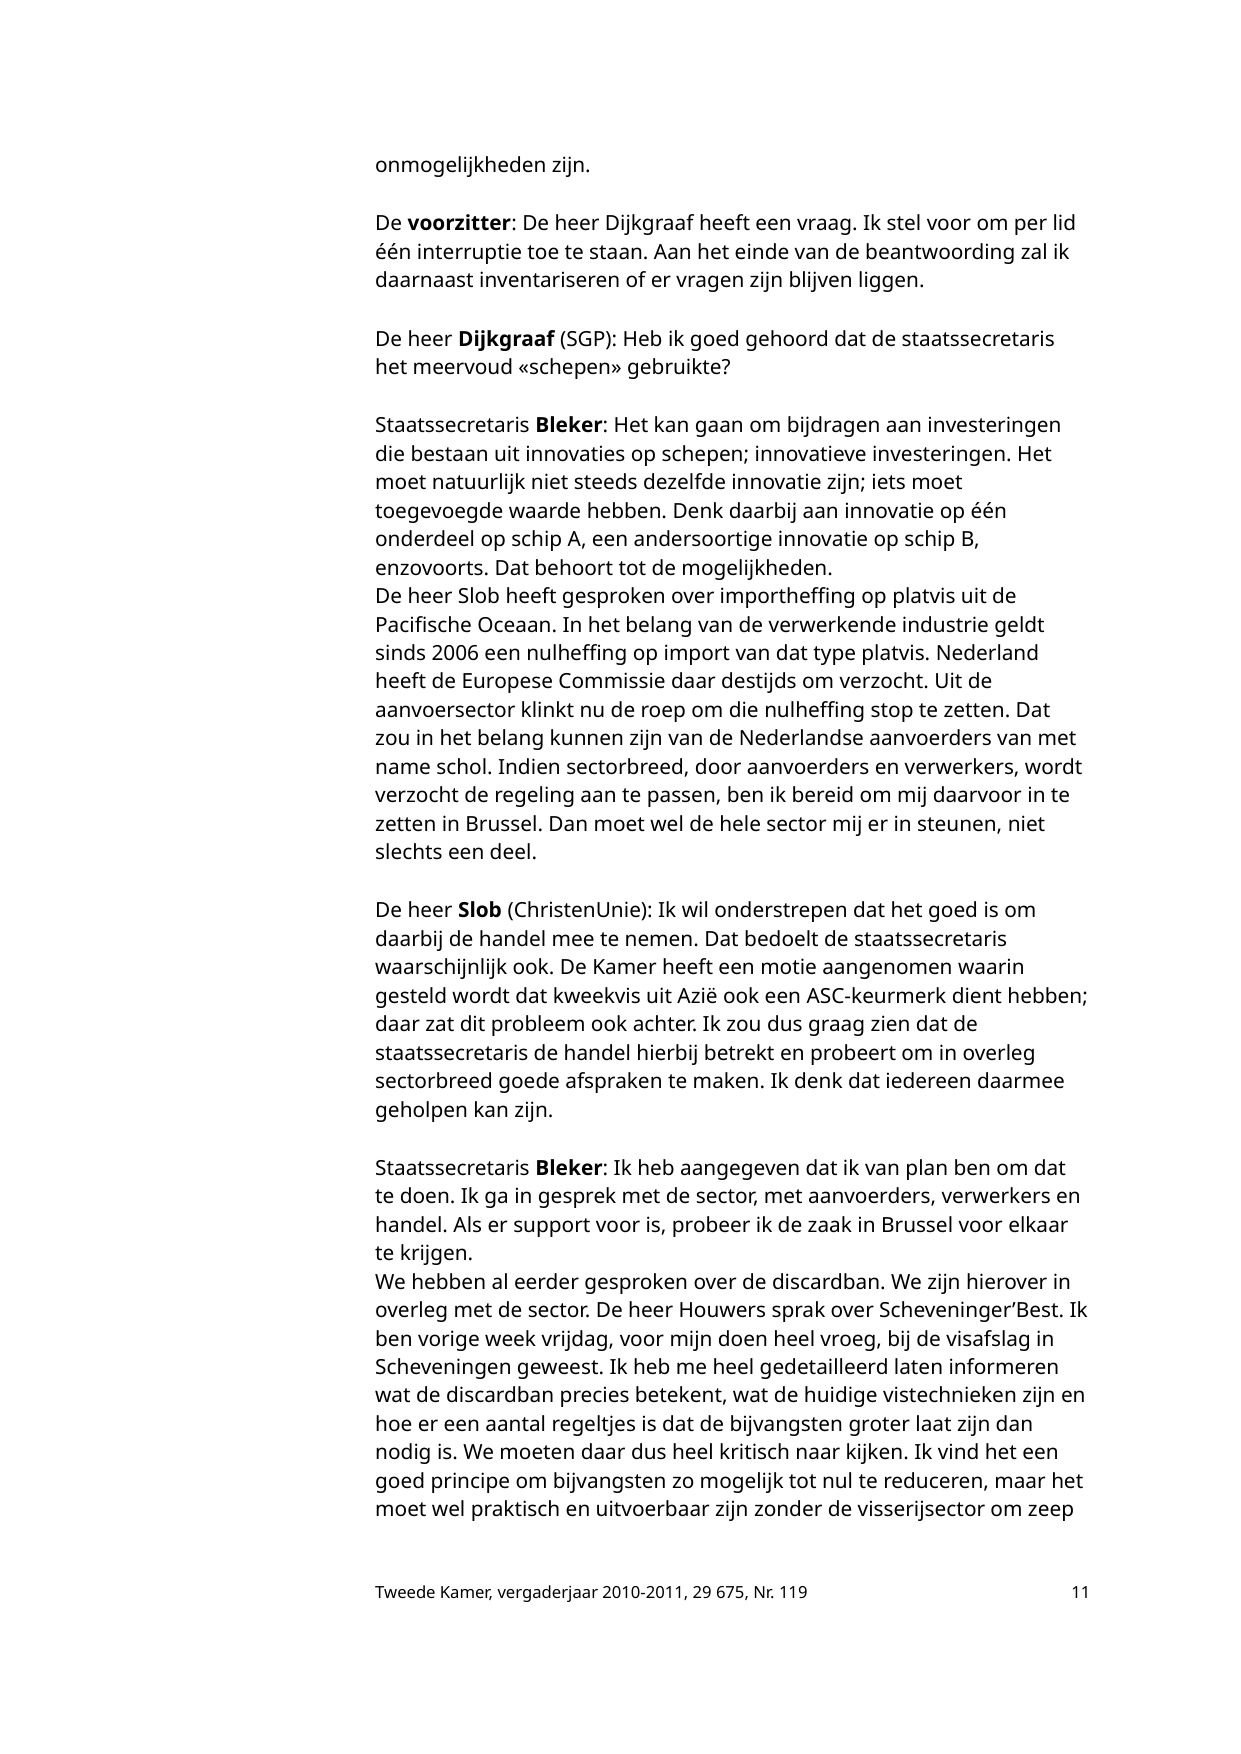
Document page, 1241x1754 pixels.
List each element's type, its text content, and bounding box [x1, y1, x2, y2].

text De voorzitter: De heer Dijkgraaf heeft een vraag. Ik stel voor om per lid één interruptie toe te staan. Aan het einde van de beantwoording zal ik daarnaast inventariseren of er vragen zijn blijven liggen. [375, 208, 1090, 294]
text De heer Slob heeft gesproken over importheffing op platvis uit de Pacifische Oceaan. In het belang van de verwerkende industrie geldt sinds 2006 een nulheffing op import van dat type platvis. Nederland heeft de Europese Commissie daar destijds om verzocht. Uit de aanvoersector klinkt nu de roep om die nulheffing stop te zetten. Dat zou in het belang kunnen zijn van de Nederlandse aanvoerders van met name schol. Indien sectorbreed, door aanvoerders en verwerkers, wordt verzocht de regeling aan te passen, ben ik bereid om mij daarvoor in te zetten in Brussel. Dan moet wel de hele sector mij er in steunen, niet slechts een deel. [375, 581, 1090, 866]
text We hebben al eerder gesproken over de discardban. We zijn hierover in overleg met de sector. De heer Houwers sprak over Scheveninger’Best. Ik ben vorige week vrijdag, voor mijn doen heel vroeg, bij de visafslag in Scheveningen geweest. Ik heb me heel gedetailleerd laten informeren wat de discardban precies betekent, wat de huidige vistechnieken zijn en hoe er een aantal regeltjes is dat de bijvangsten groter laat zijn dan nodig is. We moeten daar dus heel kritisch naar kijken. Ik vind het een goed principe om bijvangsten zo mogelijk tot nul te reduceren, maar het moet wel praktisch en uitvoerbaar zijn zonder de visserijsector om zeep [375, 1267, 1090, 1523]
text Staatssecretaris Bleker: Ik heb aangegeven dat ik van plan ben om dat te doen. Ik ga in gesprek met de sector, met aanvoerders, verwerkers en handel. Als er support voor is, probeer ik de zaak in Brussel voor elkaar te krijgen. [375, 1153, 1090, 1267]
text De heer Slob (ChristenUnie): Ik wil onderstrepen dat het goed is om daarbij de handel mee te nemen. Dat bedoelt de staatssecretaris waarschijnlijk ook. De Kamer heeft een motie aangenomen waarin gesteld wordt dat kweekvis uit Azië ook een ASC-keurmerk dient hebben; daar zat dit probleem ook achter. Ik zou dus graag zien dat de staatssecretaris de handel hierbij betrekt en probeert om in overleg sectorbreed goede afspraken te maken. Ik denk dat iedereen daarmee geholpen kan zijn. [375, 896, 1090, 1123]
text De heer Dijkgraaf (SGP): Heb ik goed gehoord dat de staatssecretaris het meervoud «schepen» gebruikte? [375, 324, 1090, 381]
text Staatssecretaris Bleker: Het kan gaan om bijdragen aan investeringen die bestaan uit innovaties op schepen; innovatieve investeringen. Het moet natuurlijk niet steeds dezelfde innovatie zijn; iets moet toegevoegde waarde hebben. Denk daarbij aan innovatie op één onderdeel op schip A, een andersoortige innovatie op schip B, enzovoorts. Dat behoort tot de mogelijkheden. [375, 411, 1090, 581]
text onmogelijkheden zijn. [375, 150, 1090, 178]
